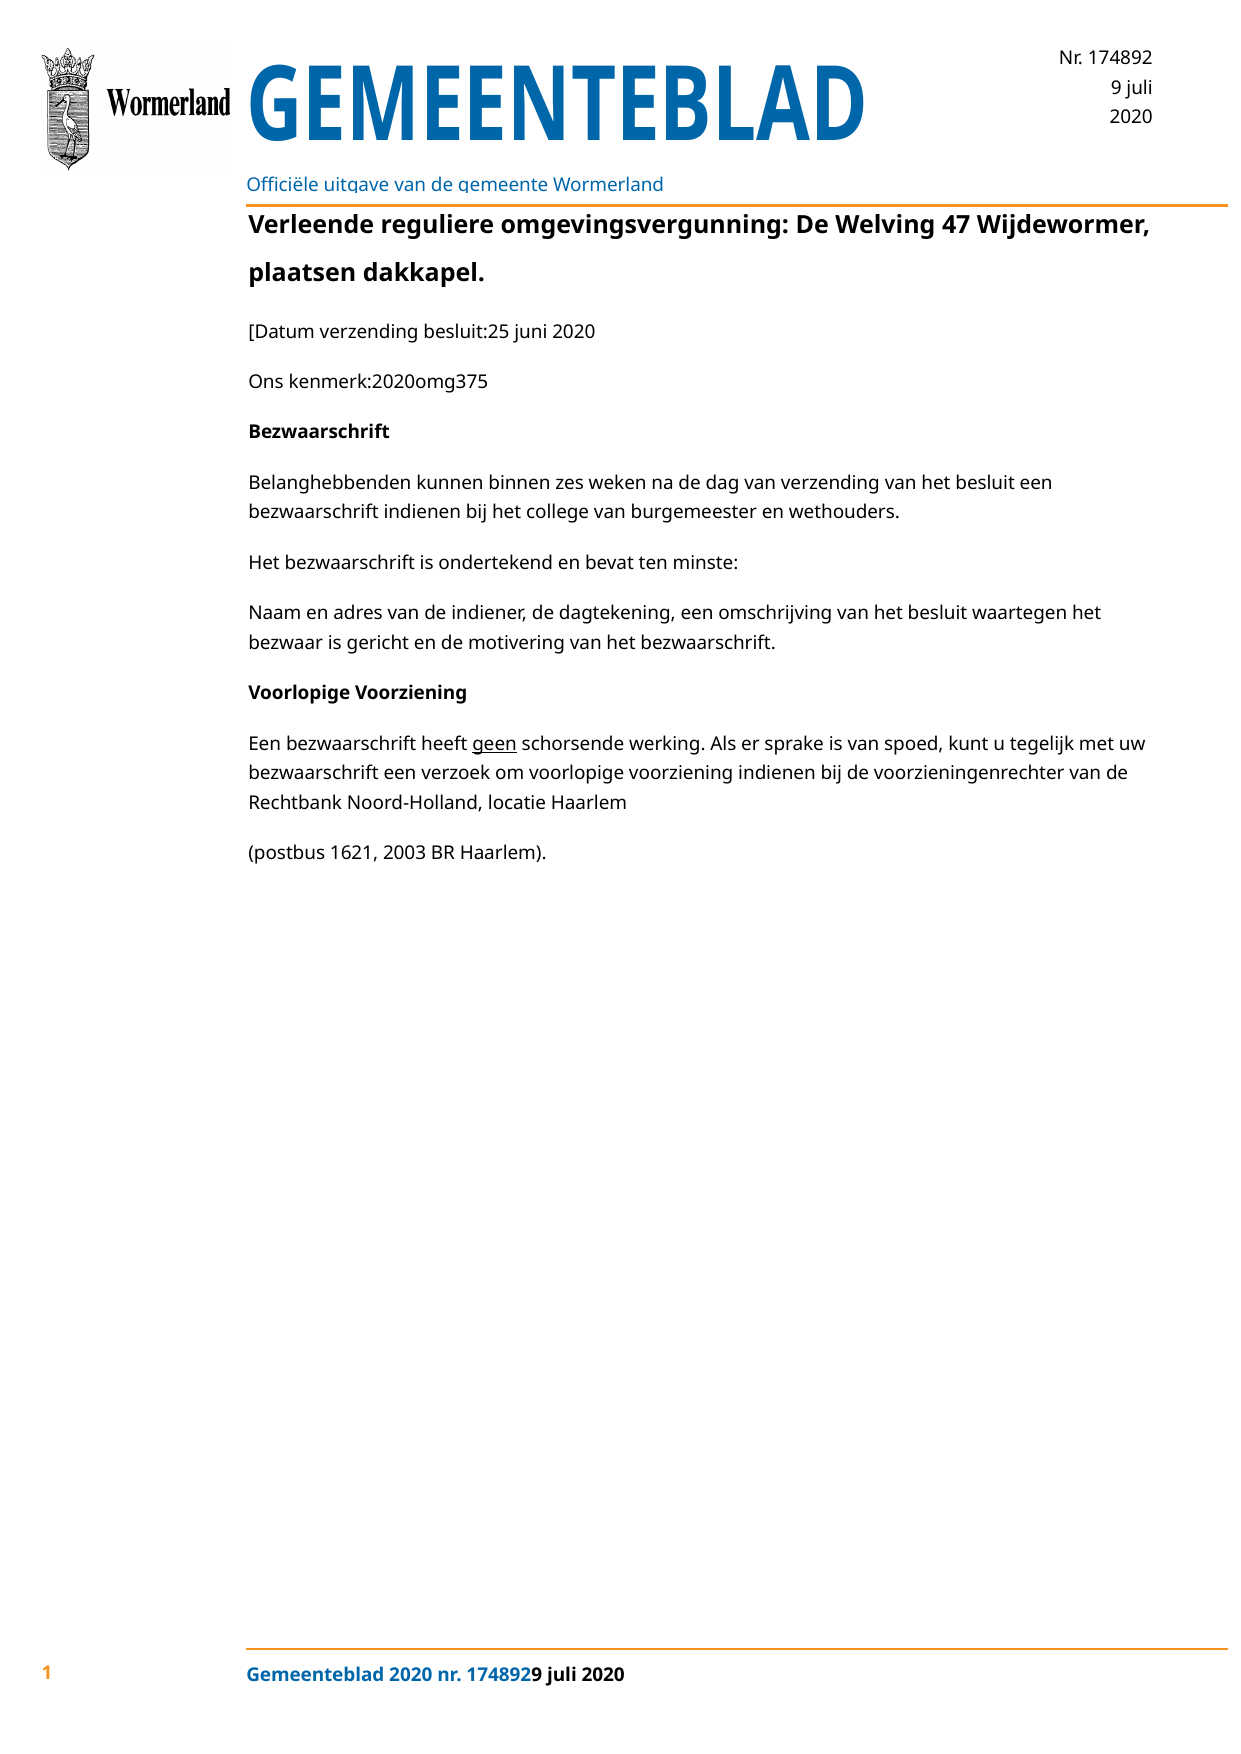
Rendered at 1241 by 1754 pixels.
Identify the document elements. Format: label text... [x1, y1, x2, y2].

text Ons kenmerk:2020omg375 [248, 368, 1152, 394]
text Belanghebbenden kunnen binnen zes weken na de dag van verzending van het besluit een bezwaarschrift indienen bij het college van burgemeester en wethouders. [248, 469, 1152, 524]
text [Datum verzending besluit:25 juni 2020 [248, 318, 1152, 344]
text Verleende reguliere omgevingsvergunning: De Welving 47 Wijdewormer, plaatsen dakkapel. [248, 207, 1152, 288]
text Een bezwaarschrift heeft geen schorsende werking. Als er sprake is van spoed, kunt u tegelijk met uw bezwaarschrift een verzoek om voorlopige voorziening indienen bij de voorzieningenrechter van de Rechtbank Noord-Holland, locatie Haarlem [248, 730, 1152, 815]
text Naam en adres van de indiener, de dagtekening, een omschrijving van het besluit waartegen het bezwaar is gericht en de motivering van het bezwaarschrift. [248, 599, 1152, 655]
text Voorlopige Voorziening [248, 679, 1152, 705]
text Bezwaarschrift [248, 419, 1152, 444]
text Het bezwaarschrift is ondertekend en bevat ten minste: [248, 549, 1152, 575]
text (postbus 1621, 2003 BR Haarlem). [248, 839, 1152, 865]
picture [41, 47, 231, 172]
